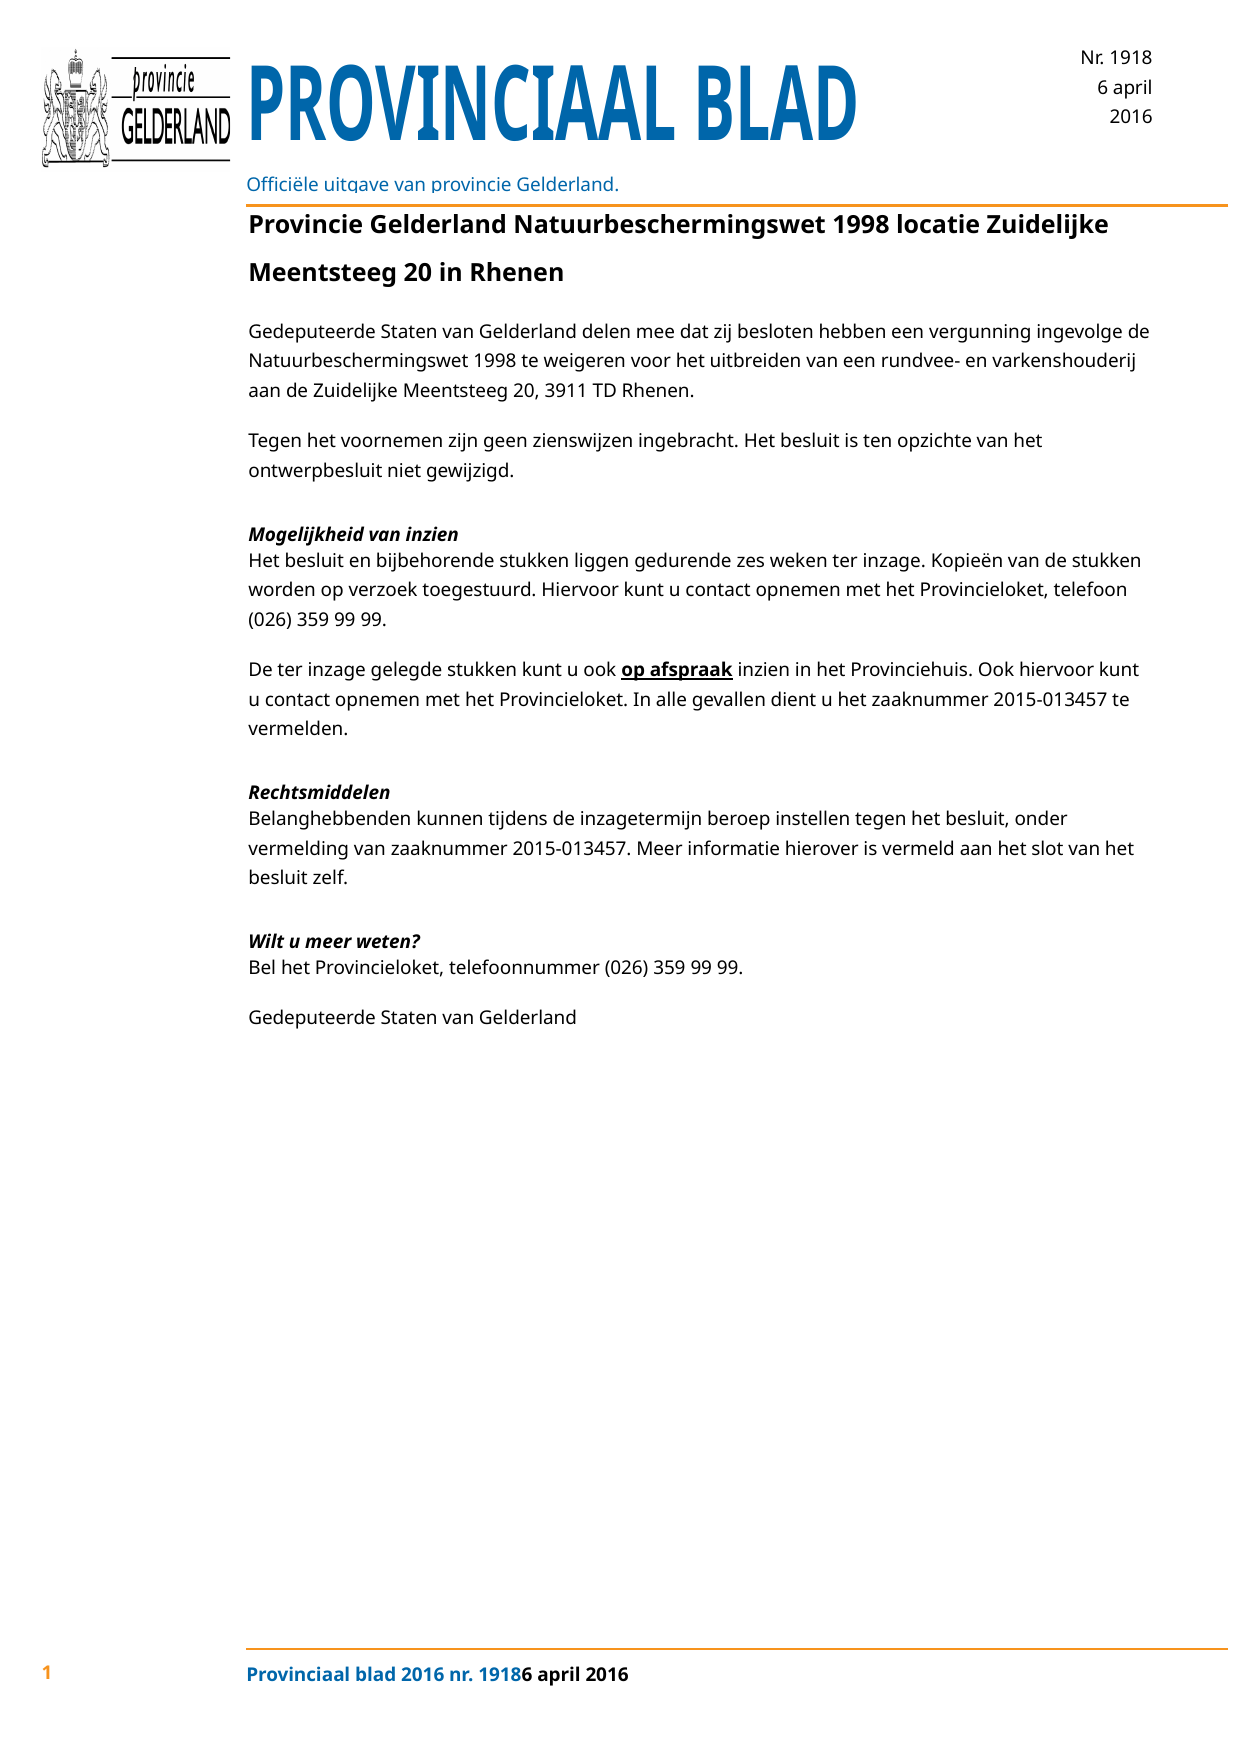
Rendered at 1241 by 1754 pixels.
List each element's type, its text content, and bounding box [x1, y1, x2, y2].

text Belanghebbenden kunnen tijdens de inzagetermijn beroep instellen tegen het besluit, onder vermelding van zaaknummer 2015-013457. Meer informatie hierover is vermeld aan het slot van het besluit zelf. [248, 805, 1152, 890]
text Het besluit en bijbehorende stukken liggen gedurende zes weken ter inzage. Kopieën van de stukken worden op verzoek toegestuurd. Hiervoor kunt u contact opnemen met het Provincieloket, telefoon (026) 359 99 99. [248, 547, 1152, 632]
text Gedeputeerde Staten van Gelderland [248, 1004, 1152, 1030]
text Rechtsmiddelen [248, 779, 1152, 805]
text Provincie Gelderland Natuurbeschermingswet 1998 locatie Zuidelijke Meentsteeg 20 in Rhenen [248, 207, 1152, 288]
picture [41, 47, 231, 172]
text Mogelijkheid van inzien [248, 521, 1152, 547]
text De ter inzage gelegde stukken kunt u ook op afspraak inzien in het Provinciehuis. Ook hiervoor kunt u contact opnemen met het Provincieloket. In alle gevallen dient u het zaaknummer 2015-013457 te vermelden. [248, 656, 1152, 741]
text Wilt u meer weten? [248, 928, 1152, 954]
text Bel het Provincieloket, telefoonnummer (026) 359 99 99. [248, 954, 1152, 980]
text Gedeputeerde Staten van Gelderland delen mee dat zij besloten hebben een vergunning ingevolge de Natuurbeschermingswet 1998 te weigeren voor het uitbreiden van een rundvee- en varkenshouderij aan de Zuidelijke Meentsteeg 20, 3911 TD Rhenen. [248, 318, 1152, 403]
text Tegen het voornemen zijn geen zienswijzen ingebracht. Het besluit is ten opzichte van het ontwerpbesluit niet gewijzigd. [248, 427, 1152, 483]
